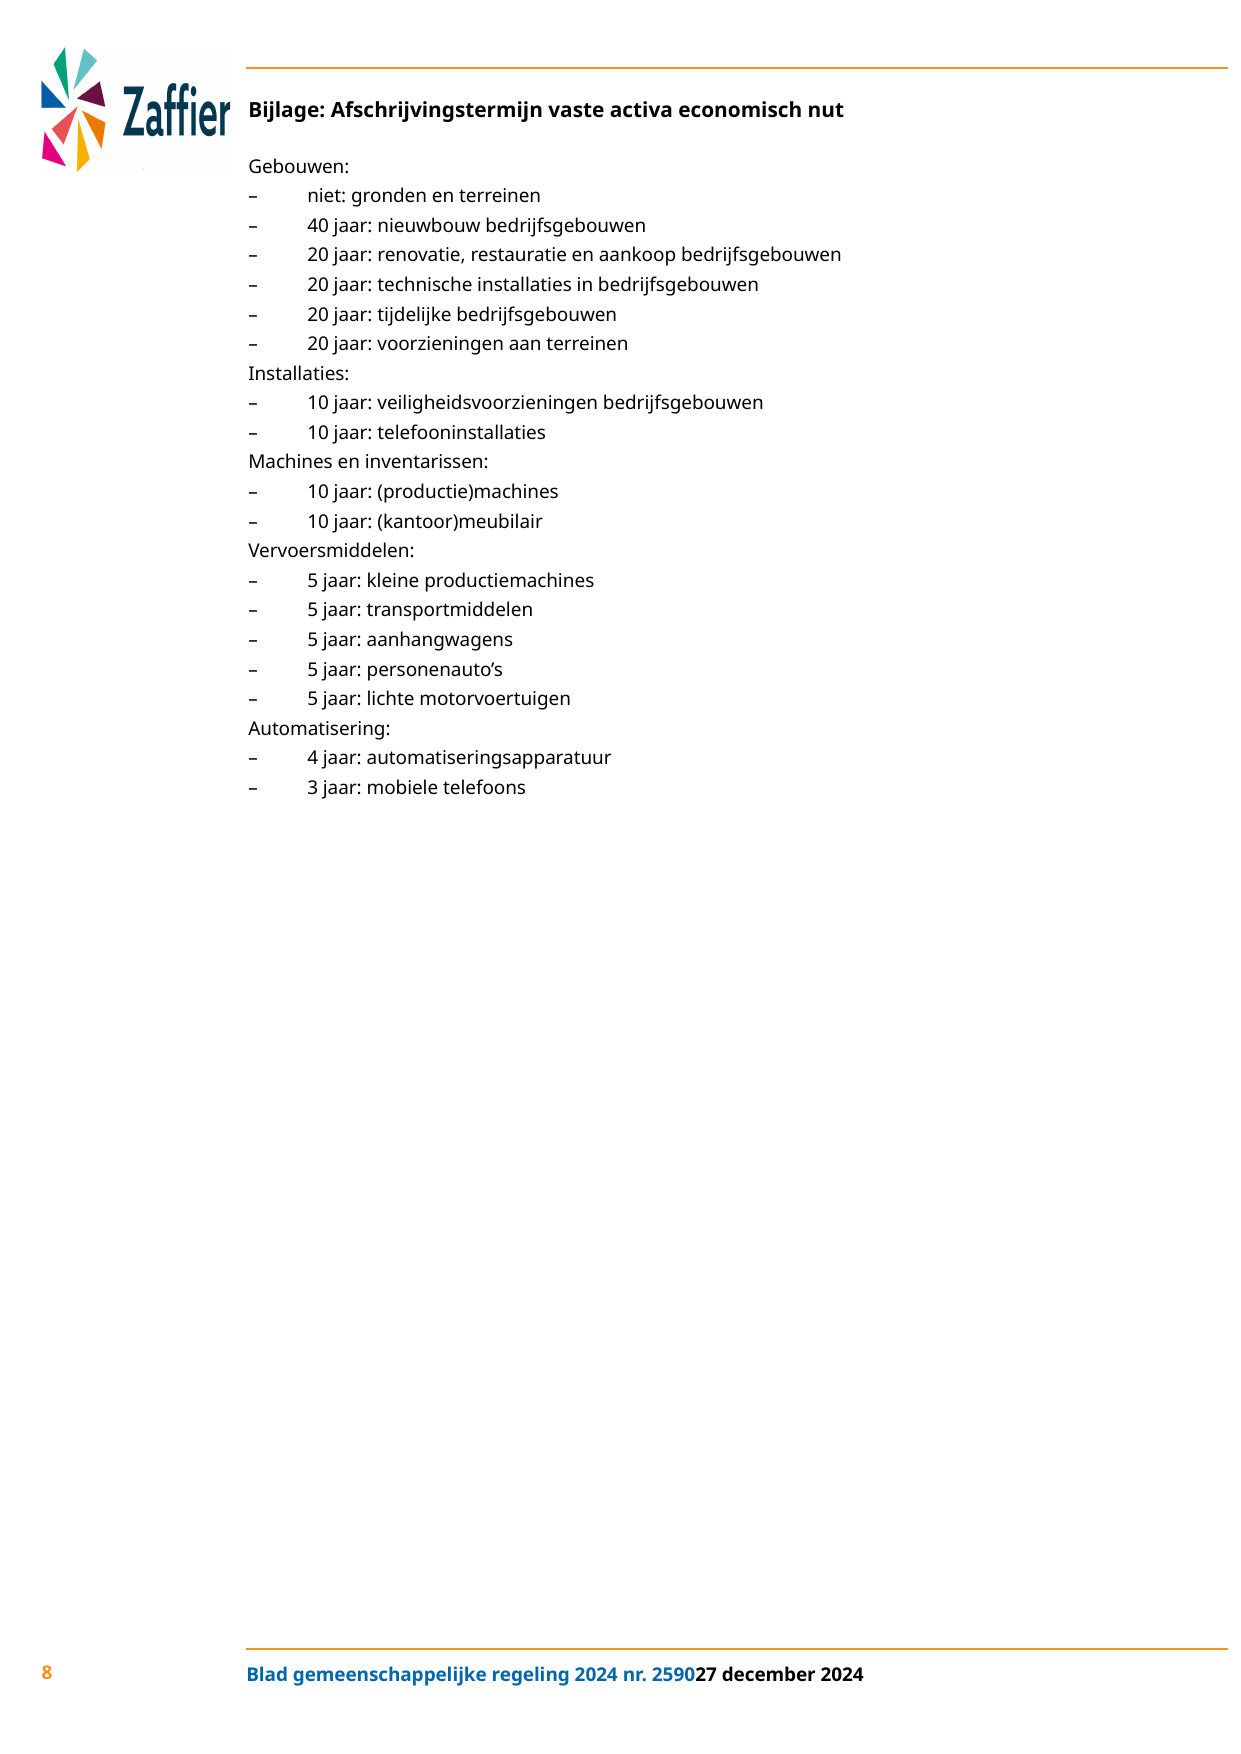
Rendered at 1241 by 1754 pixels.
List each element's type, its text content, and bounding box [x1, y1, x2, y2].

list 40 jaar: nieuwbouw bedrijfsgebouwen [248, 212, 1152, 238]
list 10 jaar: telefooninstallaties [248, 419, 1152, 445]
list 5 jaar: kleine productiemachines [248, 567, 1152, 593]
list 10 jaar: (productie)machines [248, 478, 1152, 504]
list 5 jaar: transportmiddelen [248, 597, 1152, 622]
list 3 jaar: mobiele telefoons [248, 774, 1152, 800]
text Installaties: [248, 360, 1152, 386]
text Automatisering: [248, 715, 1152, 741]
list 20 jaar: renovatie, restauratie en aankoop bedrijfsgebouwen [248, 242, 1152, 267]
text Bijlage: Afschrijvingstermijn vaste activa economisch nut [248, 95, 1152, 123]
list 5 jaar: lichte motorvoertuigen [248, 685, 1152, 711]
text Vervoersmiddelen: [248, 537, 1152, 563]
list 10 jaar: (kantoor)meubilair [248, 508, 1152, 534]
list 10 jaar: veiligheidsvoorzieningen bedrijfsgebouwen [248, 389, 1152, 415]
list 20 jaar: voorzieningen aan terreinen [248, 330, 1152, 356]
picture [41, 47, 231, 172]
list 5 jaar: aanhangwagens [248, 626, 1152, 652]
list 20 jaar: technische installaties in bedrijfsgebouwen [248, 271, 1152, 297]
list 4 jaar: automatiseringsapparatuur [248, 744, 1152, 770]
text Gebouwen: [248, 153, 1152, 179]
list niet: gronden en terreinen [248, 182, 1152, 208]
list 5 jaar: personenauto’s [248, 656, 1152, 682]
list 20 jaar: tijdelijke bedrijfsgebouwen [248, 301, 1152, 327]
text Machines en inventarissen: [248, 449, 1152, 474]
